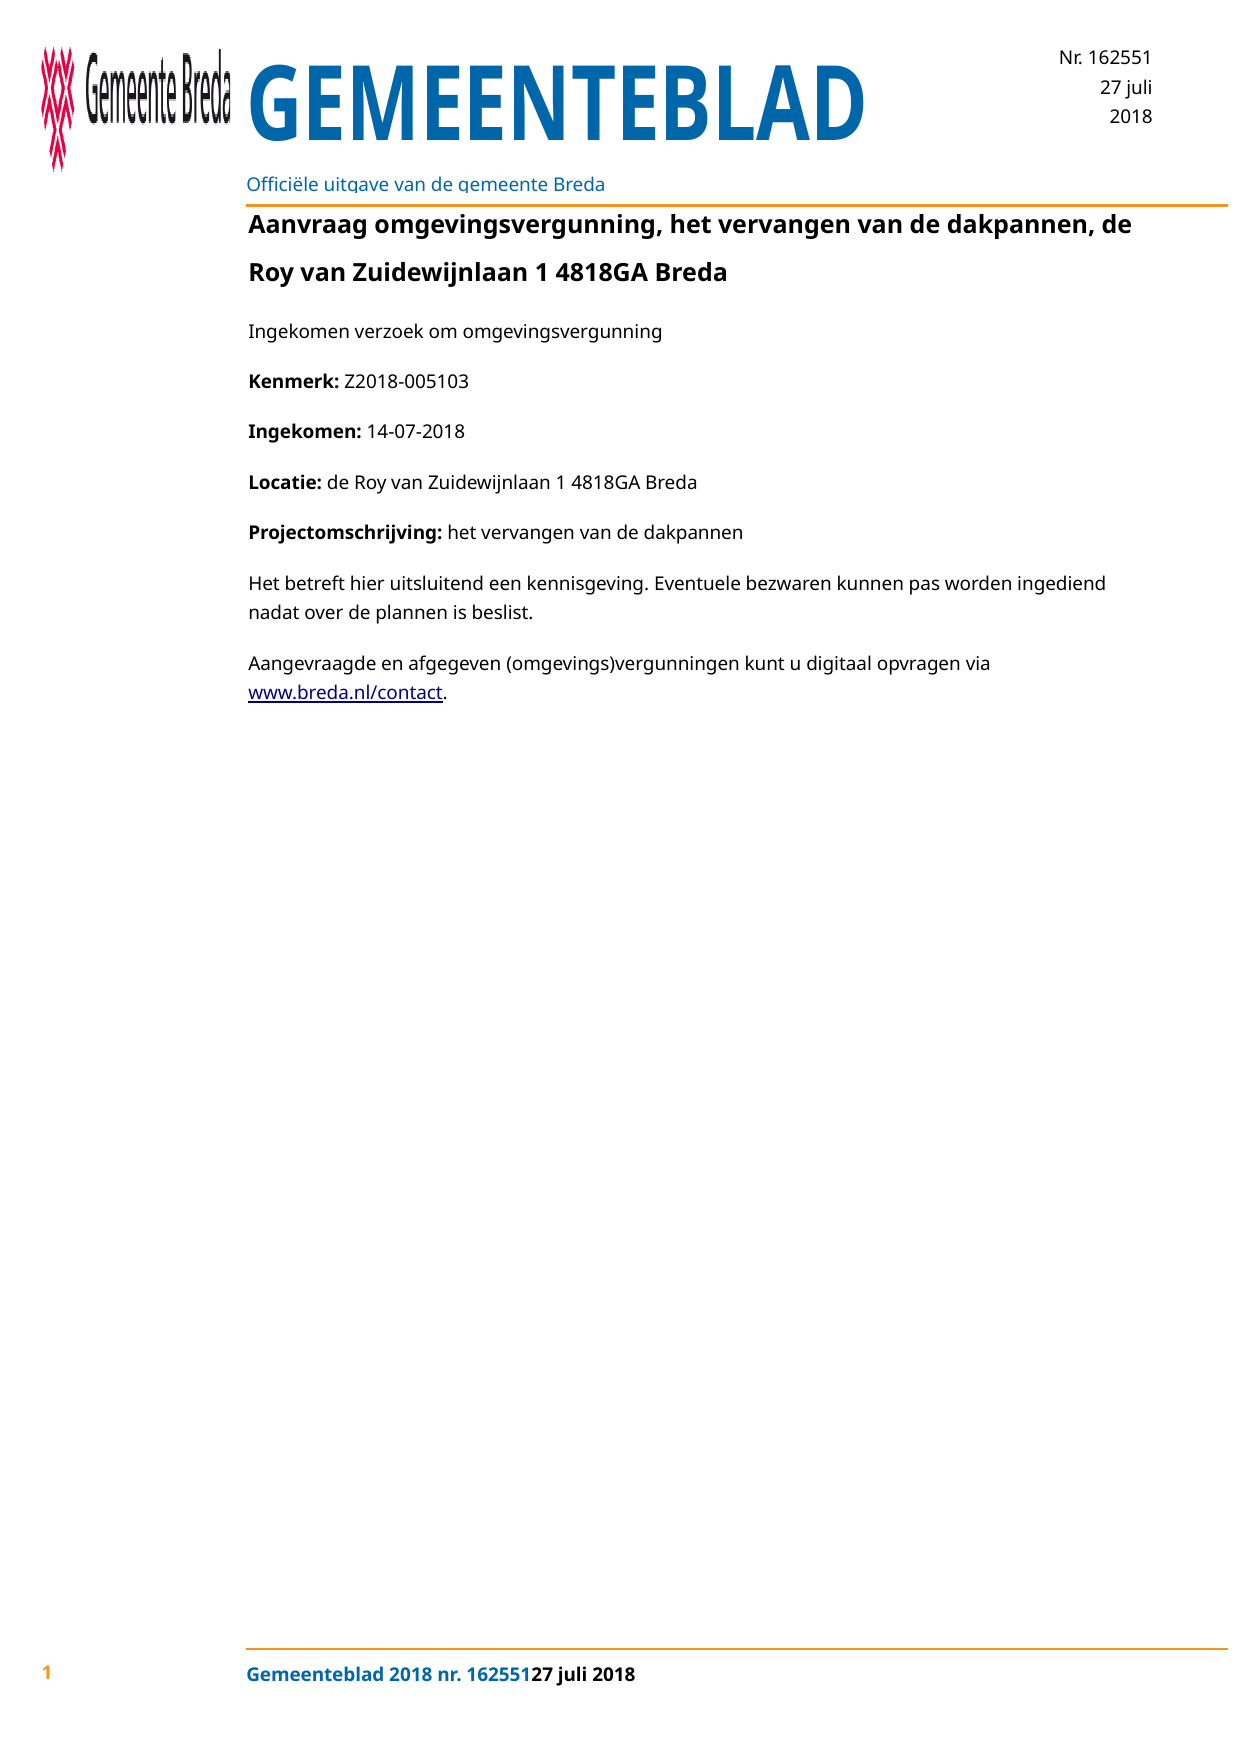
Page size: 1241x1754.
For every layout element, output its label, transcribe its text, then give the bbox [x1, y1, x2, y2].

text Projectomschrijving: het vervangen van de dakpannen [248, 519, 1152, 545]
text Aangevraagde en afgegeven (omgevings)vergunningen kunt u digitaal opvragen via www.breda.nl/contact. [248, 650, 1152, 705]
text Kenmerk: Z2018-005103 [248, 368, 1152, 394]
text Aanvraag omgevingsvergunning, het vervangen van de dakpannen, de Roy van Zuidewijnlaan 1 4818GA Breda [248, 207, 1152, 288]
text Ingekomen: 14-07-2018 [248, 419, 1152, 444]
text Locatie: de Roy van Zuidewijnlaan 1 4818GA Breda [248, 469, 1152, 495]
picture [41, 47, 231, 172]
text Ingekomen verzoek om omgevingsvergunning [248, 318, 1152, 344]
text Het betreft hier uitsluitend een kennisgeving. Eventuele bezwaren kunnen pas worden ingediend nadat over de plannen is beslist. [248, 570, 1152, 625]
